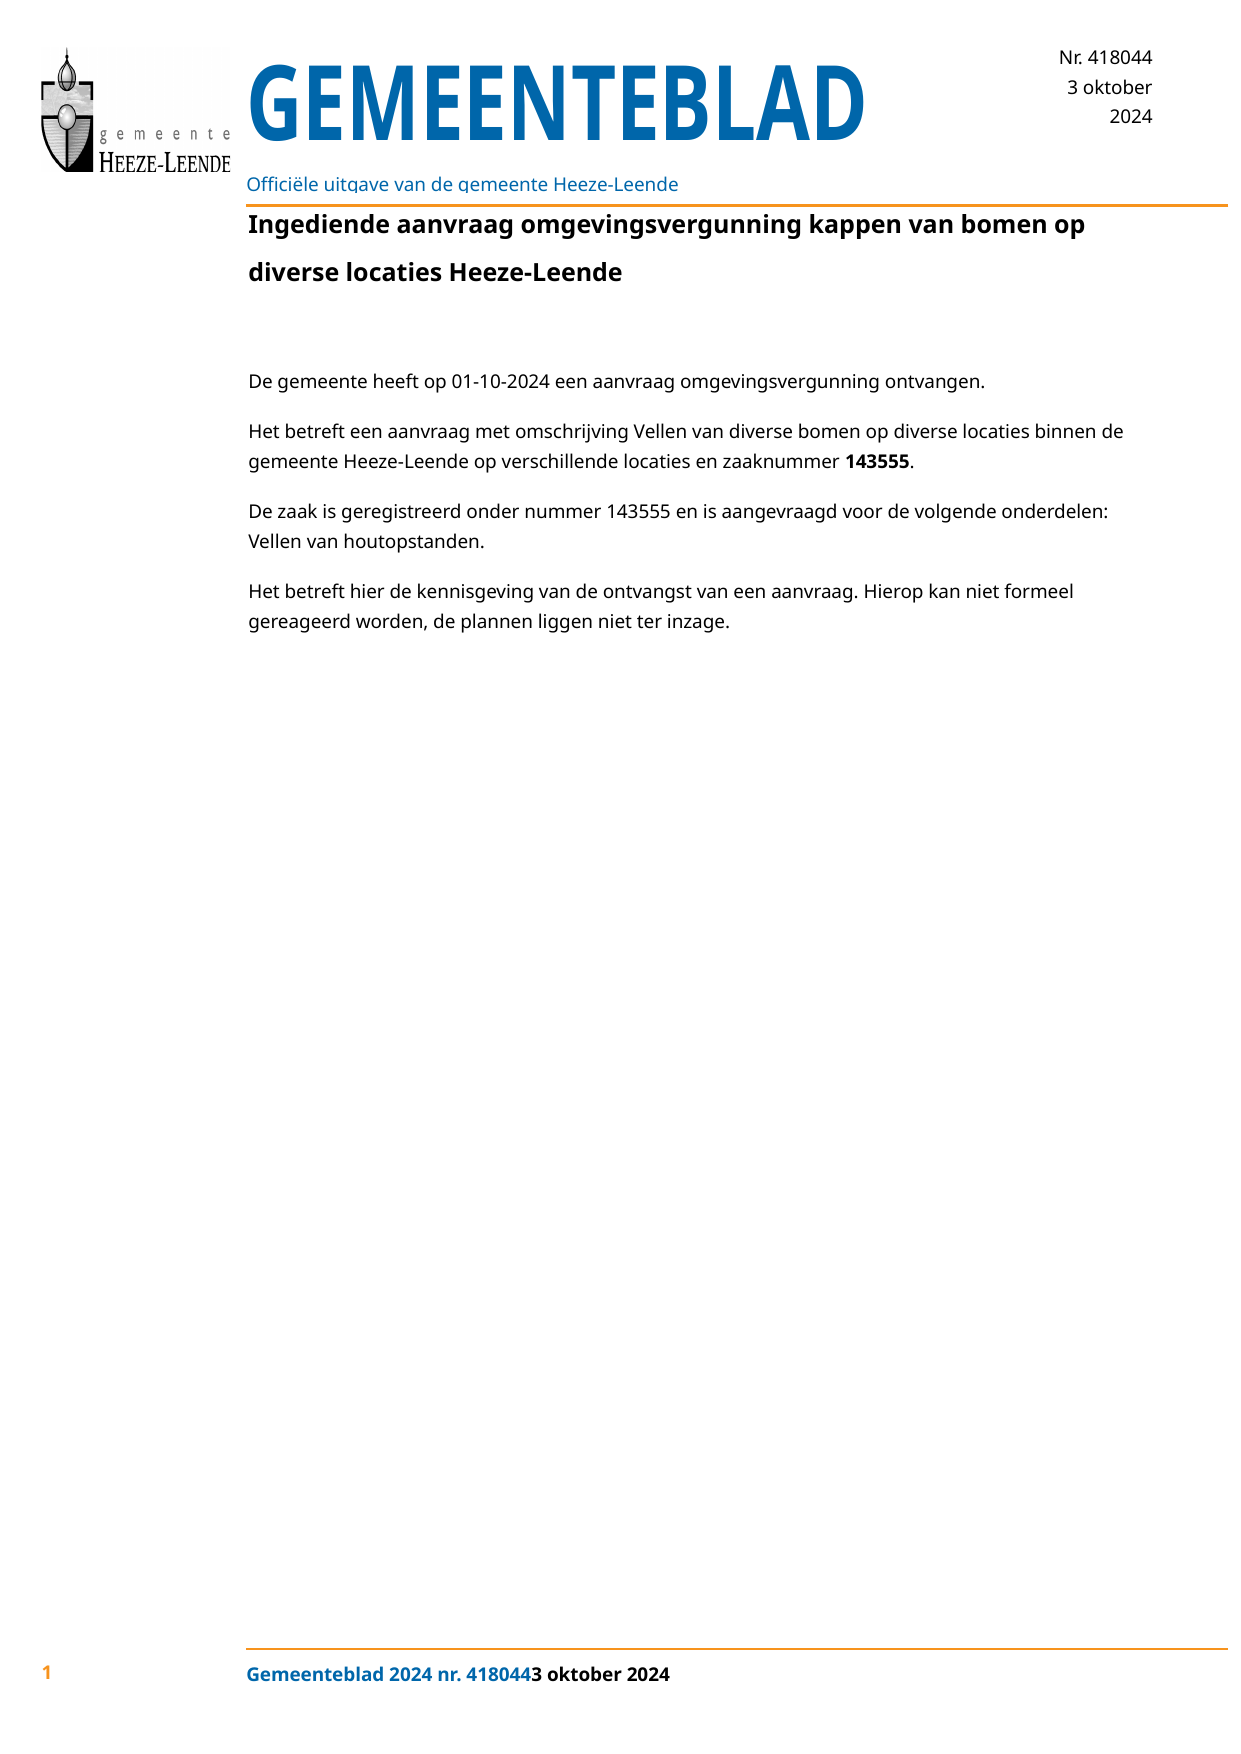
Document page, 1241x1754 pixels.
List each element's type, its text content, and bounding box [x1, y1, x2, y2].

text Ingediende aanvraag omgevingsvergunning kappen van bomen op diverse locaties Heeze-Leende [248, 207, 1152, 288]
text De zaak is geregistreerd onder nummer 143555 en is aangevraagd voor de volgende onderdelen: Vellen van houtopstanden. [248, 499, 1152, 554]
text Het betreft hier de kennisgeving van de ontvangst van een aanvraag. Hierop kan niet formeel gereageerd worden, de plannen liggen niet ter inzage. [248, 579, 1152, 634]
text De gemeente heeft op 01-10-2024 een aanvraag omgevingsvergunning ontvangen. [248, 368, 1152, 394]
text Het betreft een aanvraag met omschrijving Vellen van diverse bomen op diverse locaties binnen de gemeente Heeze-Leende op verschillende locaties en zaaknummer 143555. [248, 419, 1152, 474]
picture [41, 47, 231, 172]
